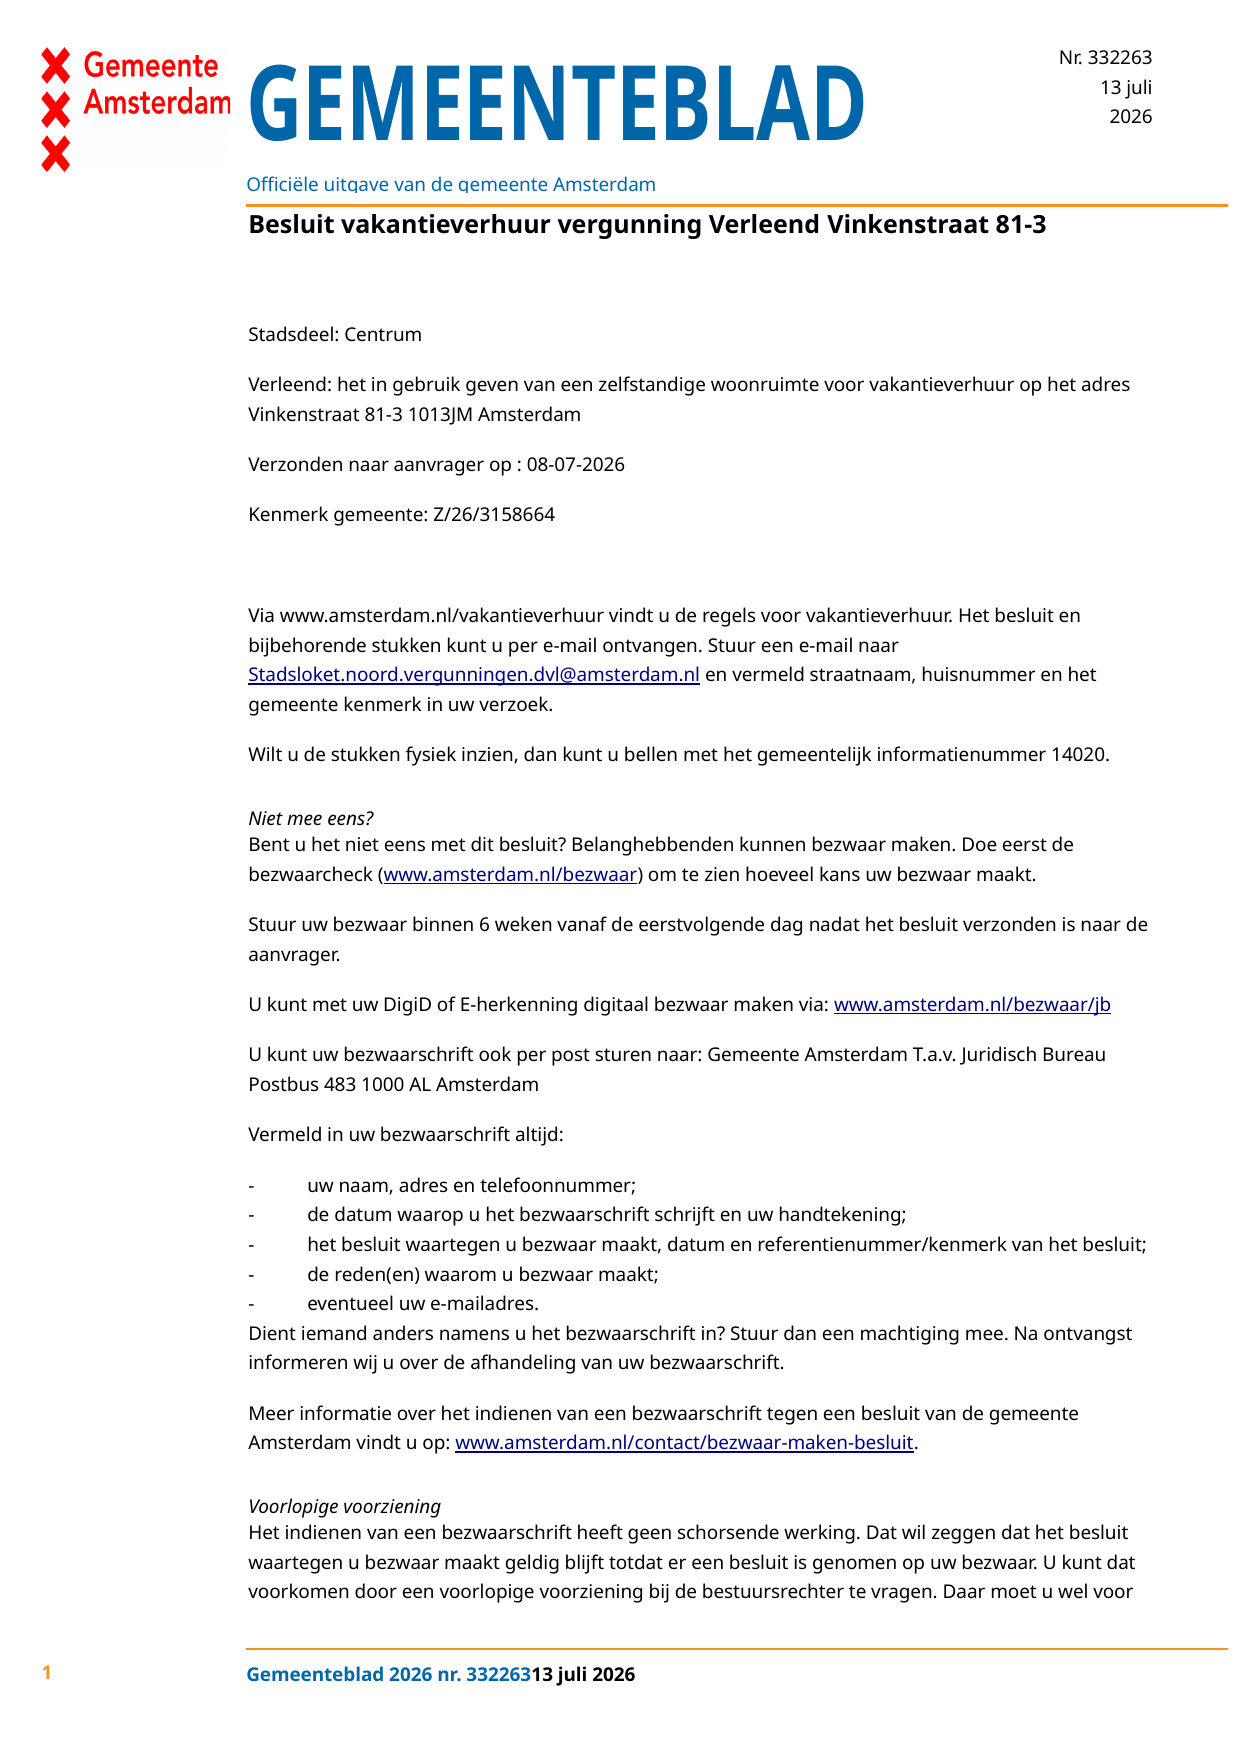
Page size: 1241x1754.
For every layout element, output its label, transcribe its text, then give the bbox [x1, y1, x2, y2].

text Via www.amsterdam.nl/vakantieverhuur vindt u de regels voor vakantieverhuur. Het besluit en bijbehorende stukken kunt u per e-mail ontvangen. Stuur een e-mail naar Stadsloket.noord.vergunningen.dvl@amsterdam.nl en vermeld straatnaam, huisnummer en het gemeente kenmerk in uw verzoek. [248, 602, 1152, 717]
text Vermeld in uw bezwaarschrift altijd: [248, 1122, 1152, 1147]
text Het indienen van een bezwaarschrift heeft geen schorsende werking. Dat wil zeggen dat het besluit waartegen u bezwaar maakt geldig blijft totdat er een besluit is genomen op uw bezwaar. U kunt dat voorkomen door een voorlopige voorziening bij de bestuursrechter te vragen. Daar moet u wel voor [248, 1519, 1152, 1604]
text U kunt met uw DigiD of E-herkenning digitaal bezwaar maken via: www.amsterdam.nl/bezwaar/jb [248, 991, 1152, 1017]
text Verzonden naar aanvrager op : 08-07-2026 [248, 451, 1152, 477]
picture [41, 47, 231, 172]
text Verleend: het in gebruik geven van een zelfstandige woonruimte voor vakantieverhuur op het adres Vinkenstraat 81-3 1013JM Amsterdam [248, 371, 1152, 426]
list eventueel uw e-mailadres. [248, 1290, 1152, 1316]
list de datum waarop u het bezwaarschrift schrijft en uw handtekening; [248, 1202, 1152, 1227]
text Stadsdeel: Centrum [248, 321, 1152, 346]
text Wilt u de stukken fysiek inzien, dan kunt u bellen met het gemeentelijk informatienummer 14020. [248, 742, 1152, 767]
text U kunt uw bezwaarschrift ook per post sturen naar: Gemeente Amsterdam T.a.v. Juridisch Bureau Postbus 483 1000 AL Amsterdam [248, 1042, 1152, 1097]
list de reden(en) waarom u bezwaar maakt; [248, 1261, 1152, 1287]
text Meer informatie over het indienen van een bezwaarschrift tegen een besluit van de gemeente Amsterdam vindt u op: www.amsterdam.nl/contact/bezwaar-maken-besluit. [248, 1400, 1152, 1455]
text Dient iemand anders namens u het bezwaarschrift in? Stuur dan een machtiging mee. Na ontvangst informeren wij u over de afhandeling van uw bezwaarschrift. [248, 1320, 1152, 1375]
text Bent u het niet eens met dit besluit? Belanghebbenden kunnen bezwaar maken. Doe eerst de bezwaarcheck (www.amsterdam.nl/bezwaar) om te zien hoeveel kans uw bezwaar maakt. [248, 831, 1152, 887]
text Niet mee eens? [248, 806, 1152, 831]
text Stuur uw bezwaar binnen 6 weken vanaf de eerstvolgende dag nadat het besluit verzonden is naar de aanvrager. [248, 911, 1152, 967]
list uw naam, adres en telefoonnummer; [248, 1172, 1152, 1198]
text Voorlopige voorziening [248, 1493, 1152, 1519]
text Kenmerk gemeente: Z/26/3158664 [248, 502, 1152, 527]
list het besluit waartegen u bezwaar maakt, datum en referentienummer/kenmerk van het besluit; [248, 1231, 1152, 1257]
text Besluit vakantieverhuur vergunning Verleend Vinkenstraat 81-3 [248, 207, 1152, 241]
